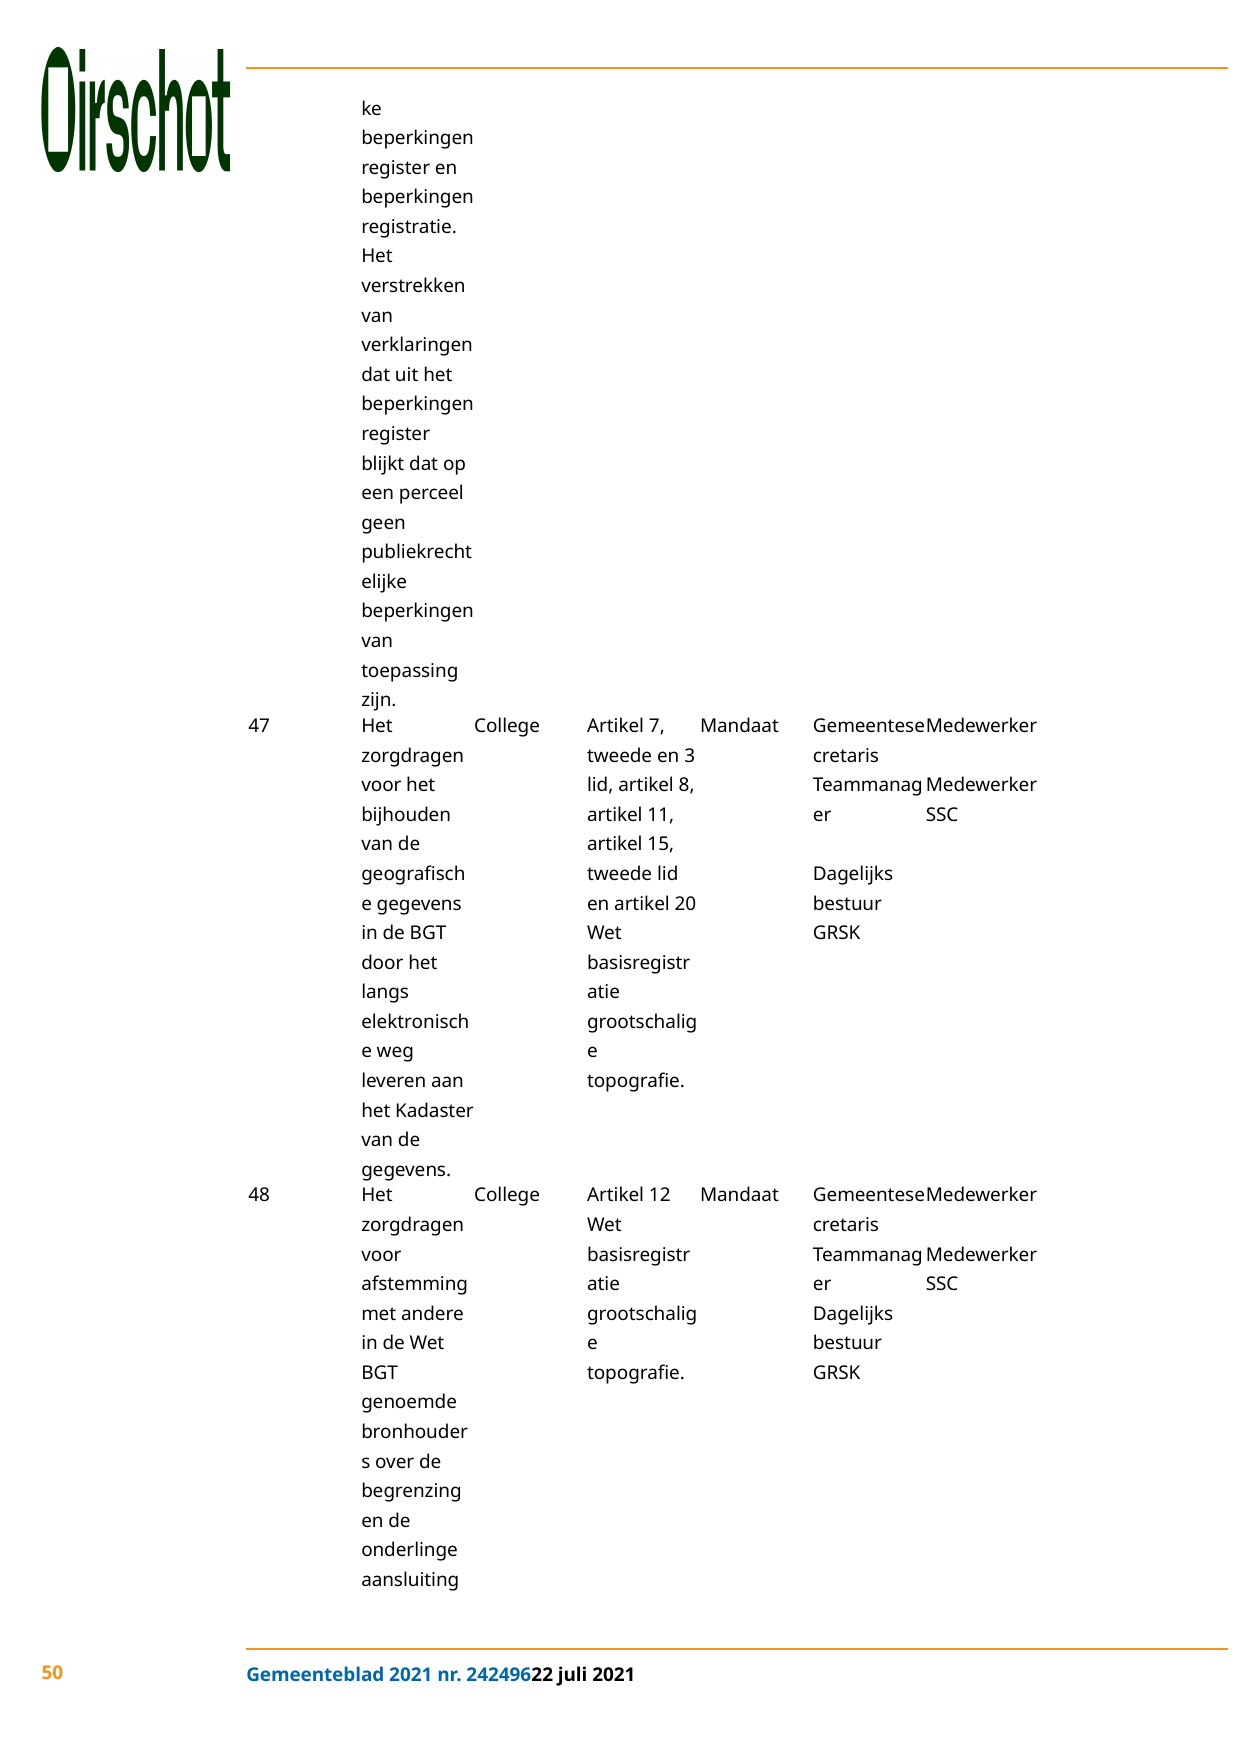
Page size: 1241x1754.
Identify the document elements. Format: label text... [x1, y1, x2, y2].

table_cell 48 [248, 1182, 361, 1592]
table_cell [1039, 95, 1152, 712]
table_cell Artikel 12 Wet basisregistratie grootschalige topografie. [587, 1182, 700, 1592]
table_cell [700, 95, 813, 712]
table_cell [1039, 712, 1152, 1182]
table_cell Medewerker Medewerker SSC [926, 1182, 1038, 1592]
table_cell Medewerker Medewerker SSC [926, 712, 1038, 1182]
table_cell [813, 95, 926, 712]
table_cell Het zorgdragen voor afstemming met andere in de Wet BGT genoemde bronhouders over de begrenzing en de onderlinge aansluiting [361, 1182, 474, 1592]
table_cell College [474, 712, 587, 1182]
table_cell Gemeentesecretaris Teammanager Dagelijks bestuur GRSK [813, 712, 926, 1182]
table_cell [926, 95, 1038, 712]
table_cell ke beperkingenregister en beperkingenregistratie. Het verstrekken van verklaringen dat uit het beperkingenregister blijkt dat op een perceel geen publiekrechtelijke beperkingen van toepassing zijn. [361, 95, 474, 712]
table_cell [474, 95, 587, 712]
table_cell Mandaat [700, 712, 813, 1182]
table_cell Artikel 7, tweede en 3 lid, artikel 8, artikel 11, artikel 15, tweede lid en artikel 20 Wet basisregistratie grootschalige topografie. [587, 712, 700, 1182]
table_cell [1039, 1182, 1152, 1592]
table_cell College [474, 1182, 587, 1592]
table_cell Gemeentesecretaris Teammanager Dagelijks bestuur GRSK [813, 1182, 926, 1592]
table_cell Mandaat [700, 1182, 813, 1592]
picture [41, 47, 231, 172]
table_cell Het zorgdragen voor het bijhouden van de geografische gegevens in de BGT door het langs elektronische weg leveren aan het Kadaster van de gegevens. [361, 712, 474, 1182]
table_cell [248, 95, 361, 712]
table_cell [587, 95, 700, 712]
table_cell 47 [248, 712, 361, 1182]
